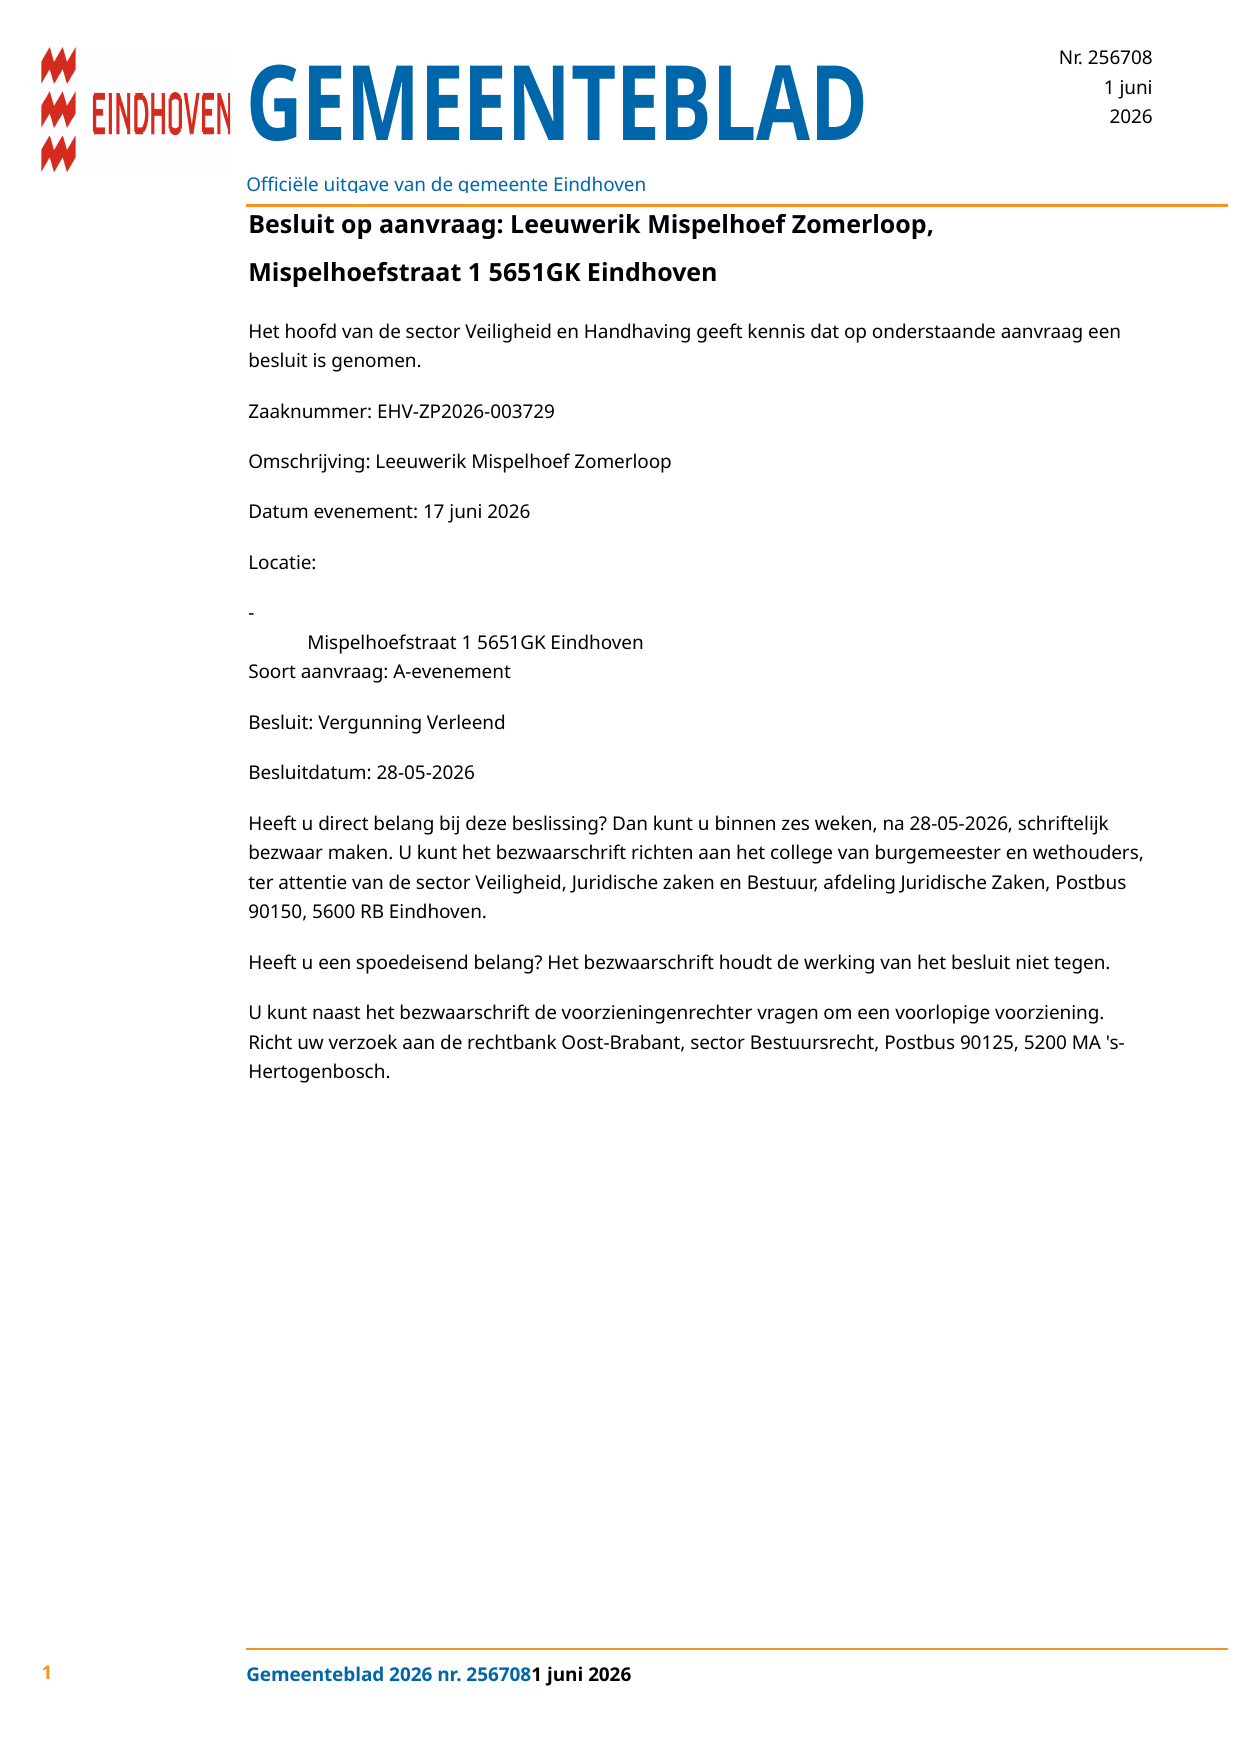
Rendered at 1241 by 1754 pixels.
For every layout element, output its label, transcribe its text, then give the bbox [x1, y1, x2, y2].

text Besluit op aanvraag: Leeuwerik Mispelhoef Zomerloop, Mispelhoefstraat 1 5651GK Eindhoven [248, 207, 1152, 288]
text Datum evenement: 17 juni 2026 [248, 499, 1152, 524]
text Zaaknummer: EHV-ZP2026-003729 [248, 398, 1152, 424]
text Besluit: Vergunning Verleend [248, 709, 1152, 735]
text Omschrijving: Leeuwerik Mispelhoef Zomerloop [248, 448, 1152, 474]
text Soort aanvraag: A-evenement [248, 659, 1152, 684]
picture [41, 47, 231, 172]
list Mispelhoefstraat 1 5651GK Eindhoven [248, 629, 1152, 655]
text Heeft u een spoedeisend belang? Het bezwaarschrift houdt de werking van het besluit niet tegen. [248, 949, 1152, 975]
text Locatie: [248, 549, 1152, 575]
text Heeft u direct belang bij deze beslissing? Dan kunt u binnen zes weken, na 28-05-2026, schriftelijk bezwaar maken. U kunt het bezwaarschrift richten aan het college van burgemeester en wethouders, ter attentie van de sector Veiligheid, Juridische zaken en Bestuur, afdeling Juridische Zaken, Postbus 90150, 5600 RB Eindhoven. [248, 810, 1152, 924]
text U kunt naast het bezwaarschrift de voorzieningenrechter vragen om een voorlopige voorziening. Richt uw verzoek aan de rechtbank Oost-Brabant, sector Bestuursrecht, Postbus 90125, 5200 MA 's-Hertogenbosch. [248, 999, 1152, 1084]
text Het hoofd van de sector Veiligheid en Handhaving geeft kennis dat op onderstaande aanvraag een besluit is genomen. [248, 318, 1152, 373]
text Besluitdatum: 28-05-2026 [248, 759, 1152, 785]
